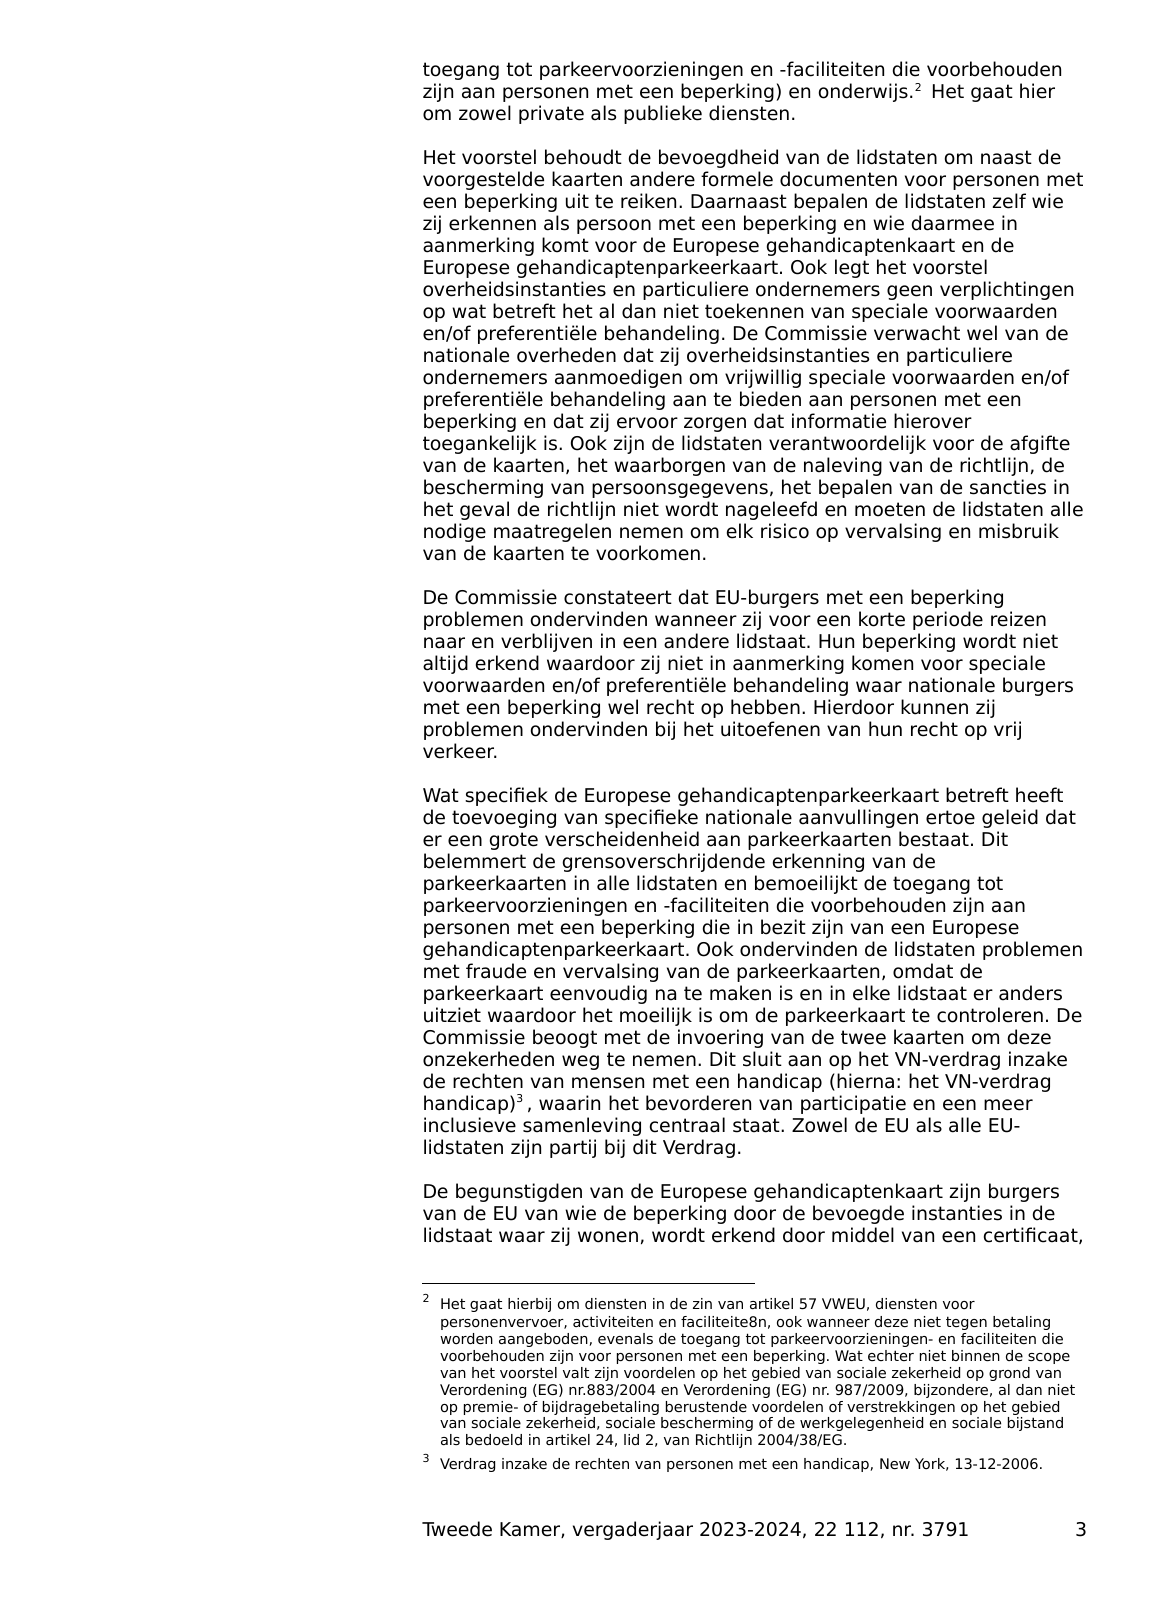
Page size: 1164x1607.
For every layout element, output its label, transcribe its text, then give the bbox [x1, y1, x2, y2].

text toegang tot parkeervoorzieningen en -faciliteiten die voorbehouden zijn aan personen met een beperking) en onderwijs. Het gaat hier om zowel private als publieke diensten. [422, 59, 1087, 125]
text Wat specifiek de Europese gehandicaptenparkeerkaart betreft heeft de toevoeging van specifieke nationale aanvullingen ertoe geleid dat er een grote verscheidenheid aan parkeerkaarten bestaat. Dit belemmert de grensoverschrijdende erkenning van de parkeerkaarten in alle lidstaten en bemoeilijkt de toegang tot parkeervoorzieningen en -faciliteiten die voorbehouden zijn aan personen met een beperking die in bezit zijn van een Europese gehandicaptenparkeerkaart. Ook ondervinden de lidstaten problemen met fraude en vervalsing van de parkeerkaarten, omdat de parkeerkaart eenvoudig na te maken is en in elke lidstaat er anders uitziet waardoor het moeilijk is om de parkeerkaart te controleren. De Commissie beoogt met de invoering van de twee kaarten om deze onzekerheden weg te nemen. Dit sluit aan op het VN-verdrag inzake de rechten van mensen met een handicap (hierna: het VN-verdrag handicap), waarin het bevorderen van participatie en een meer inclusieve samenleving centraal staat. Zowel de EU als alle EU-lidstaten zijn partij bij dit Verdrag. [422, 785, 1087, 1159]
text De Commissie constateert dat EU-burgers met een beperking problemen ondervinden wanneer zij voor een korte periode reizen naar en verblijven in een andere lidstaat. Hun beperking wordt niet altijd erkend waardoor zij niet in aanmerking komen voor speciale voorwaarden en/of preferentiële behandeling waar nationale burgers met een beperking wel recht op hebben. Hierdoor kunnen zij problemen ondervinden bij het uitoefenen van hun recht op vrij verkeer. [422, 587, 1087, 763]
text De begunstigden van de Europese gehandicaptenkaart zijn burgers van de EU van wie de beperking door de bevoegde instanties in de lidstaat waar zij wonen, wordt erkend door middel van een certificaat, [422, 1181, 1087, 1247]
text Het voorstel behoudt de bevoegdheid van de lidstaten om naast de voorgestelde kaarten andere formele documenten voor personen met een beperking uit te reiken. Daarnaast bepalen de lidstaten zelf wie zij erkennen als persoon met een beperking en wie daarmee in aanmerking komt voor de Europese gehandicaptenkaart en de Europese gehandicaptenparkeerkaart. Ook legt het voorstel overheidsinstanties en particuliere ondernemers geen verplichtingen op wat betreft het al dan niet toekennen van speciale voorwaarden en/of preferentiële behandeling. De Commissie verwacht wel van de nationale overheden dat zij overheidsinstanties en particuliere ondernemers aanmoedigen om vrijwillig speciale voorwaarden en/of preferentiële behandeling aan te bieden aan personen met een beperking en dat zij ervoor zorgen dat informatie hierover toegankelijk is. Ook zijn de lidstaten verantwoordelijk voor de afgifte van de kaarten, het waarborgen van de naleving van de richtlijn, de bescherming van persoonsgegevens, het bepalen van de sancties in het geval de richtlijn niet wordt nageleefd en moeten de lidstaten alle nodige maatregelen nemen om elk risico op vervalsing en misbruik van de kaarten te voorkomen. [422, 147, 1087, 565]
text Het gaat hierbij om diensten in de zin van artikel 57 VWEU, diensten voor personenvervoer, activiteiten en faciliteite8n, ook wanneer deze niet tegen betaling worden aangeboden, evenals de toegang tot parkeervoorzieningen- en faciliteiten die voorbehouden zijn voor personen met een beperking. Wat echter niet binnen de scope van het voorstel valt zijn voordelen op het gebied van sociale zekerheid op grond van Verordening (EG) nr.883/2004 en Verordening (EG) nr. 987/2009, bijzondere, al dan niet op premie- of bijdragebetaling berustende voordelen of verstrekkingen op het gebied van sociale zekerheid, sociale bescherming of de werkgelegenheid en sociale bijstand als bedoeld in artikel 24, lid 2, van Richtlijn 2004/38/EG. [422, 1292, 1087, 1449]
text Verdrag inzake de rechten van personen met een handicap, New York, 13-12-2006. [422, 1452, 1087, 1474]
